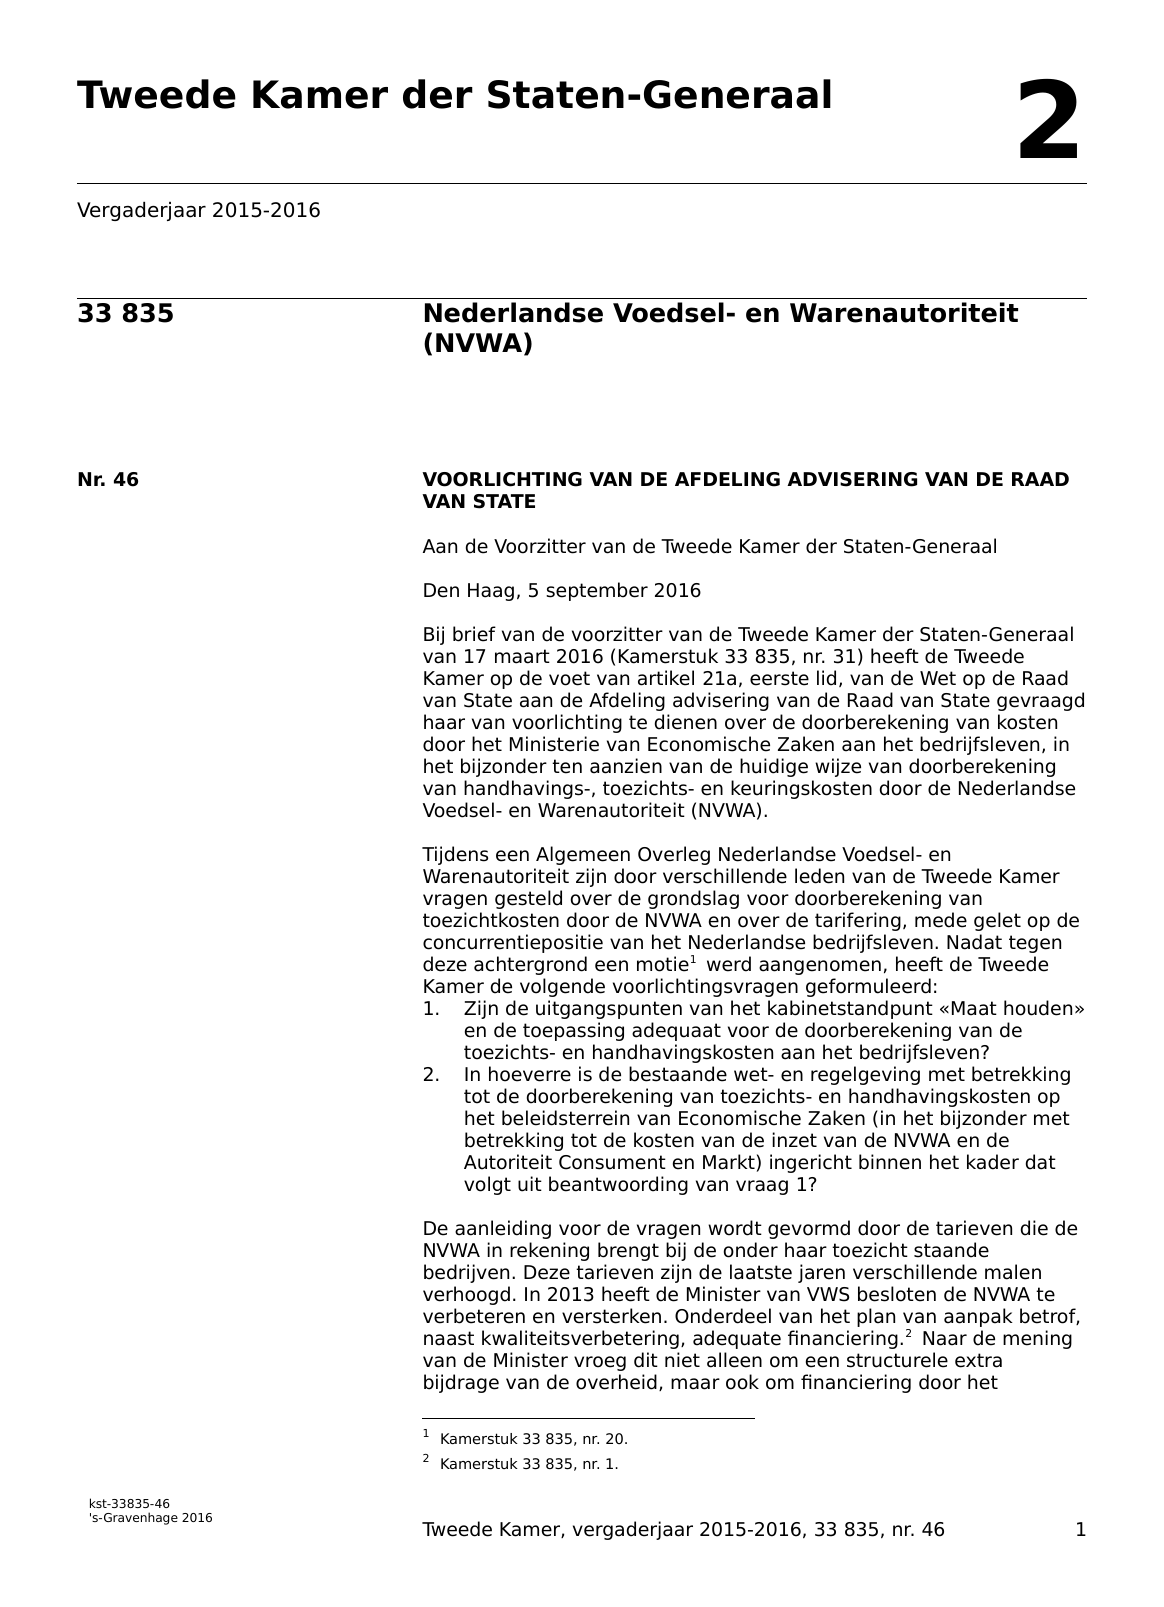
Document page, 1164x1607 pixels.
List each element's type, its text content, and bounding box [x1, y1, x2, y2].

text 1. Zijn de uitgangspunten van het kabinetstandpunt «Maat houden» en de toepassing adequaat voor de doorberekening van de toezichts- en handhavingskosten aan het bedrijfsleven? [422, 998, 1087, 1064]
table_header Tweede Kamer der Staten-Generaal [77, 59, 886, 183]
text Aan de Voorzitter van de Tweede Kamer der Staten-Generaal [422, 536, 1087, 557]
subtitle 33 835 Nederlandse Voedsel- en Warenautoriteit (NVWA) [77, 299, 1087, 358]
table_header 2 [886, 59, 1087, 183]
text Kamerstuk 33 835, nr. 1. [422, 1452, 1087, 1474]
table_cell Vergaderjaar 2015-2016 [77, 184, 1087, 298]
text 's-Gravenhage 2016 [88, 1511, 323, 1525]
text Den Haag, 5 september 2016 [422, 580, 1087, 602]
text De aanleiding voor de vragen wordt gevormd door de tarieven die de NVWA in rekening brengt bij de onder haar toezicht staande bedrijven. Deze tarieven zijn de laatste jaren verschillende malen verhoogd. In 2013 heeft de Minister van VWS besloten de NVWA te verbeteren en versterken. Onderdeel van het plan van aanpak betrof, naast kwaliteitsverbetering, adequate financiering. Naar de mening van de Minister vroeg dit niet alleen om een structurele extra bijdrage van de overheid, maar ook om financiering door het [422, 1218, 1087, 1393]
text Tijdens een Algemeen Overleg Nederlandse Voedsel- en Warenautoriteit zijn door verschillende leden van de Tweede Kamer vragen gesteld over de grondslag voor doorberekening van toezichtkosten door de NVWA en over de tarifering, mede gelet op de concurrentiepositie van het Nederlandse bedrijfsleven. Nadat tegen deze achtergrond een motie werd aangenomen, heeft de Tweede Kamer de volgende voorlichtingsvragen geformuleerd: [422, 844, 1087, 998]
text Bij brief van de voorzitter van de Tweede Kamer der Staten-Generaal van 17 maart 2016 (Kamerstuk 33 835, nr. 31) heeft de Tweede Kamer op de voet van artikel 21a, eerste lid, van de Wet op de Raad van State aan de Afdeling advisering van de Raad van State gevraagd haar van voorlichting te dienen over de doorberekening van kosten door het Ministerie van Economische Zaken aan het bedrijfsleven, in het bijzonder ten aanzien van de huidige wijze van doorberekening van handhavings-, toezichts- en keuringskosten door de Nederlandse Voedsel- en Warenautoriteit (NVWA). [422, 624, 1087, 822]
text kst-33835-46 [88, 1497, 323, 1511]
text 2. In hoeverre is de bestaande wet- en regelgeving met betrekking tot de doorberekening van toezichts- en handhavingskosten op het beleidsterrein van Economische Zaken (in het bijzonder met betrekking tot de kosten van de inzet van de NVWA en de Autoriteit Consument en Markt) ingericht binnen het kader dat volgt uit beantwoording van vraag 1? [422, 1064, 1087, 1196]
subtitle Nr. 46 VOORLICHTING VAN DE AFDELING ADVISERING VAN DE RAAD VAN STATE [77, 469, 1087, 513]
text Kamerstuk 33 835, nr. 20. [422, 1427, 1087, 1449]
